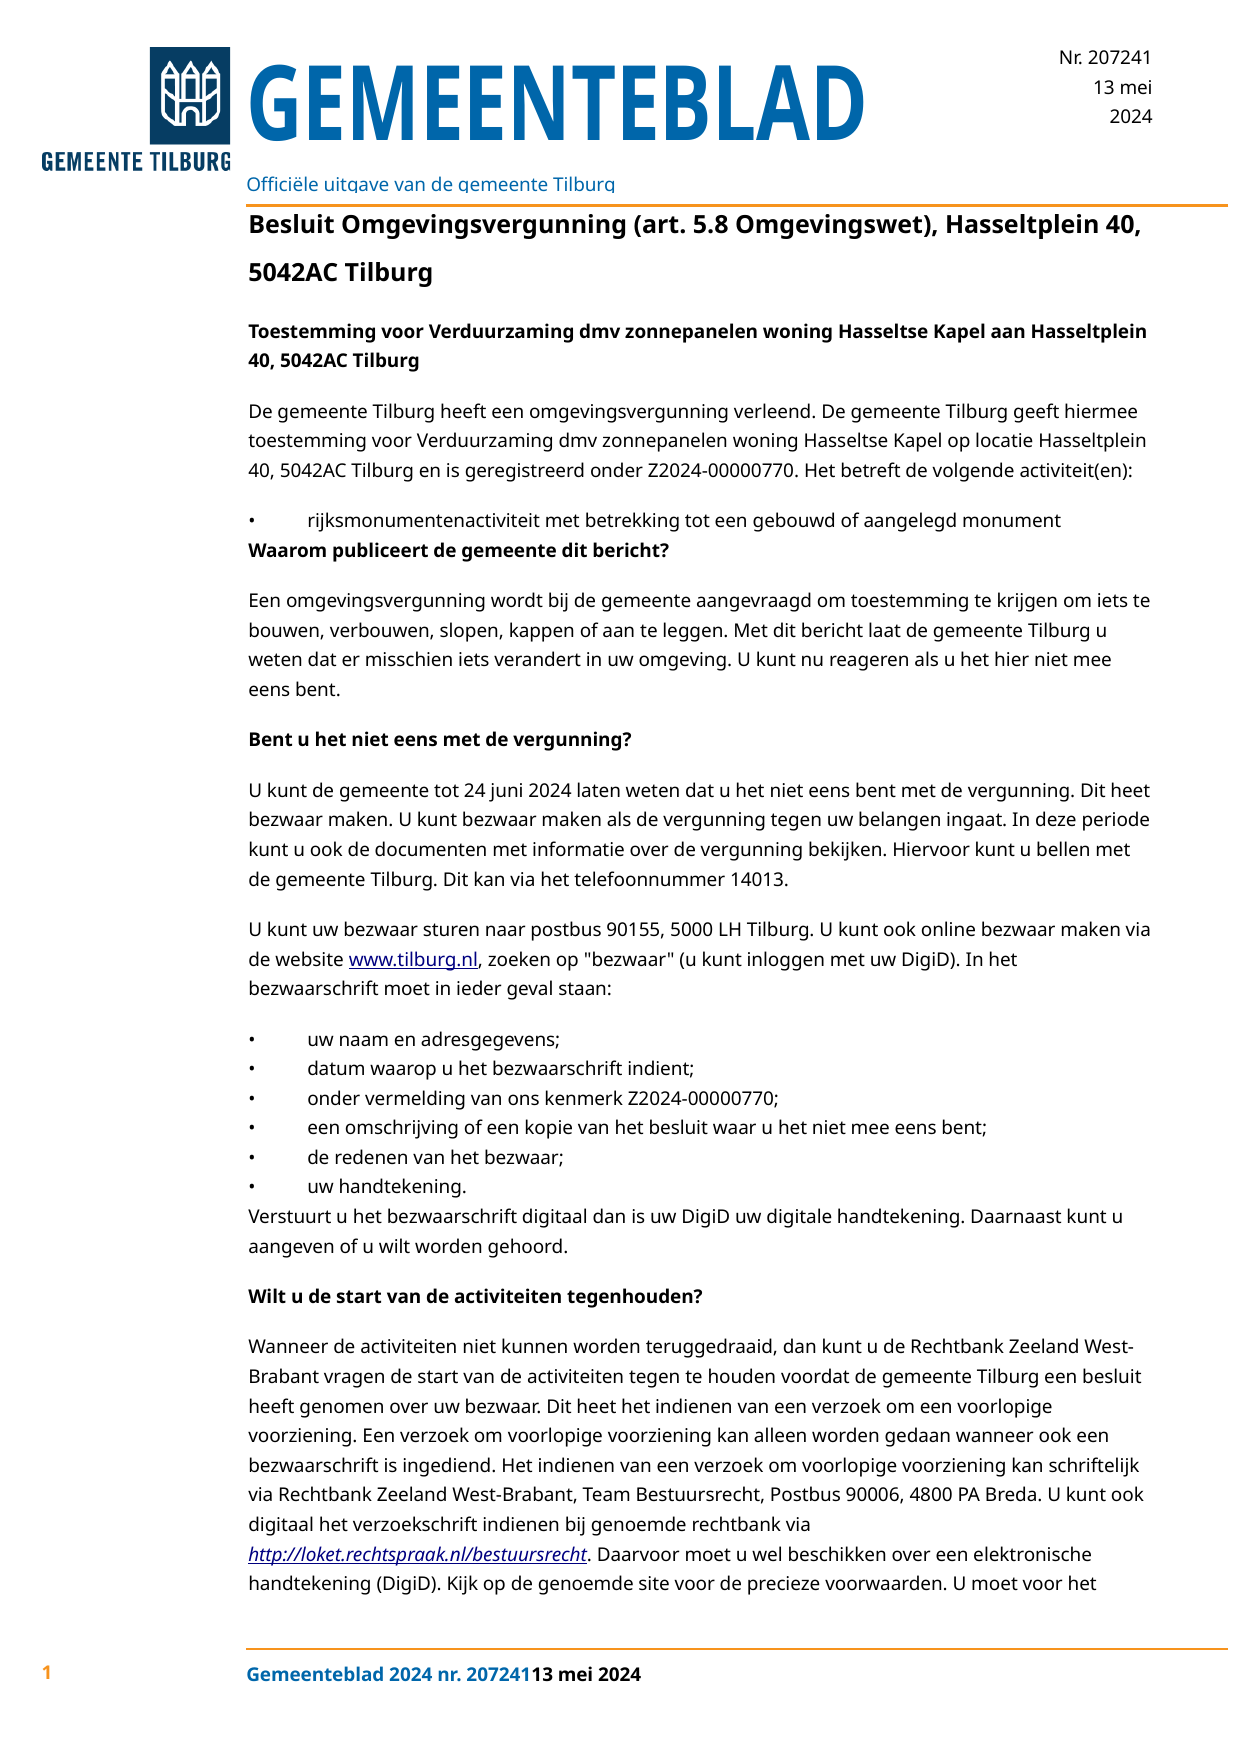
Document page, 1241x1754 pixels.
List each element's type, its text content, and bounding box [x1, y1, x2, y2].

text U kunt uw bezwaar sturen naar postbus 90155, 5000 LH Tilburg. U kunt ook online bezwaar maken via de website www.tilburg.nl, zoeken op "bezwaar" (u kunt inloggen met uw DigiD). In het bezwaarschrift moet in ieder geval staan: [248, 916, 1152, 1001]
list datum waarop u het bezwaarschrift indient; [248, 1055, 1152, 1081]
list uw handtekening. [248, 1174, 1152, 1199]
text Wilt u de start van de activiteiten tegenhouden? [248, 1283, 1152, 1309]
list de redenen van het bezwaar; [248, 1144, 1152, 1170]
text Wanneer de activiteiten niet kunnen worden teruggedraaid, dan kunt u de Rechtbank Zeeland West-Brabant vragen de start van de activiteiten tegen te houden voordat de gemeente Tilburg een besluit heeft genomen over uw bezwaar. Dit heet het indienen van een verzoek om een voorlopige voorziening. Een verzoek om voorlopige voorziening kan alleen worden gedaan wanneer ook een bezwaarschrift is ingediend. Het indienen van een verzoek om voorlopige voorziening kan schriftelijk via Rechtbank Zeeland West-Brabant, Team Bestuursrecht, Postbus 90006, 4800 PA Breda. U kunt ook digitaal het verzoekschrift indienen bij genoemde rechtbank via http://loket.rechtspraak.nl/bestuursrecht. Daarvoor moet u wel beschikken over een elektronische handtekening (DigiD). Kijk op de genoemde site voor de precieze voorwaarden. U moet voor het [248, 1334, 1152, 1596]
text Verstuurt u het bezwaarschrift digitaal dan is uw DigiD uw digitale handtekening. Daarnaast kunt u aangeven of u wilt worden gehoord. [248, 1203, 1152, 1259]
list een omschrijving of een kopie van het besluit waar u het niet mee eens bent; [248, 1114, 1152, 1140]
list rijksmonumentenactiviteit met betrekking tot een gebouwd of aangelegd monument [248, 507, 1152, 533]
text Toestemming voor Verduurzaming dmv zonnepanelen woning Hasseltse Kapel aan Hasseltplein 40, 5042AC Tilburg [248, 318, 1152, 373]
text Waarom publiceert de gemeente dit bericht? [248, 537, 1152, 563]
text Bent u het niet eens met de vergunning? [248, 727, 1152, 752]
text De gemeente Tilburg heeft een omgevingsvergunning verleend. De gemeente Tilburg geeft hiermee toestemming voor Verduurzaming dmv zonnepanelen woning Hasseltse Kapel op locatie Hasseltplein 40, 5042AC Tilburg en is geregistreerd onder Z2024-00000770. Het betreft de volgende activiteit(en): [248, 398, 1152, 483]
text Een omgevingsvergunning wordt bij de gemeente aangevraagd om toestemming te krijgen om iets te bouwen, verbouwen, slopen, kappen of aan te leggen. Met dit bericht laat de gemeente Tilburg u weten dat er misschien iets verandert in uw omgeving. U kunt nu reageren als u het hier niet mee eens bent. [248, 587, 1152, 702]
list uw naam en adresgegevens; [248, 1026, 1152, 1052]
picture [41, 47, 231, 172]
text U kunt de gemeente tot 24 juni 2024 laten weten dat u het niet eens bent met de vergunning. Dit heet bezwaar maken. U kunt bezwaar maken als de vergunning tegen uw belangen ingaat. In deze periode kunt u ook de documenten met informatie over de vergunning bekijken. Hiervoor kunt u bellen met de gemeente Tilburg. Dit kan via het telefoonnummer 14013. [248, 777, 1152, 892]
text Besluit Omgevingsvergunning (art. 5.8 Omgevingswet), Hasseltplein 40, 5042AC Tilburg [248, 207, 1152, 288]
list onder vermelding van ons kenmerk Z2024-00000770; [248, 1085, 1152, 1111]
